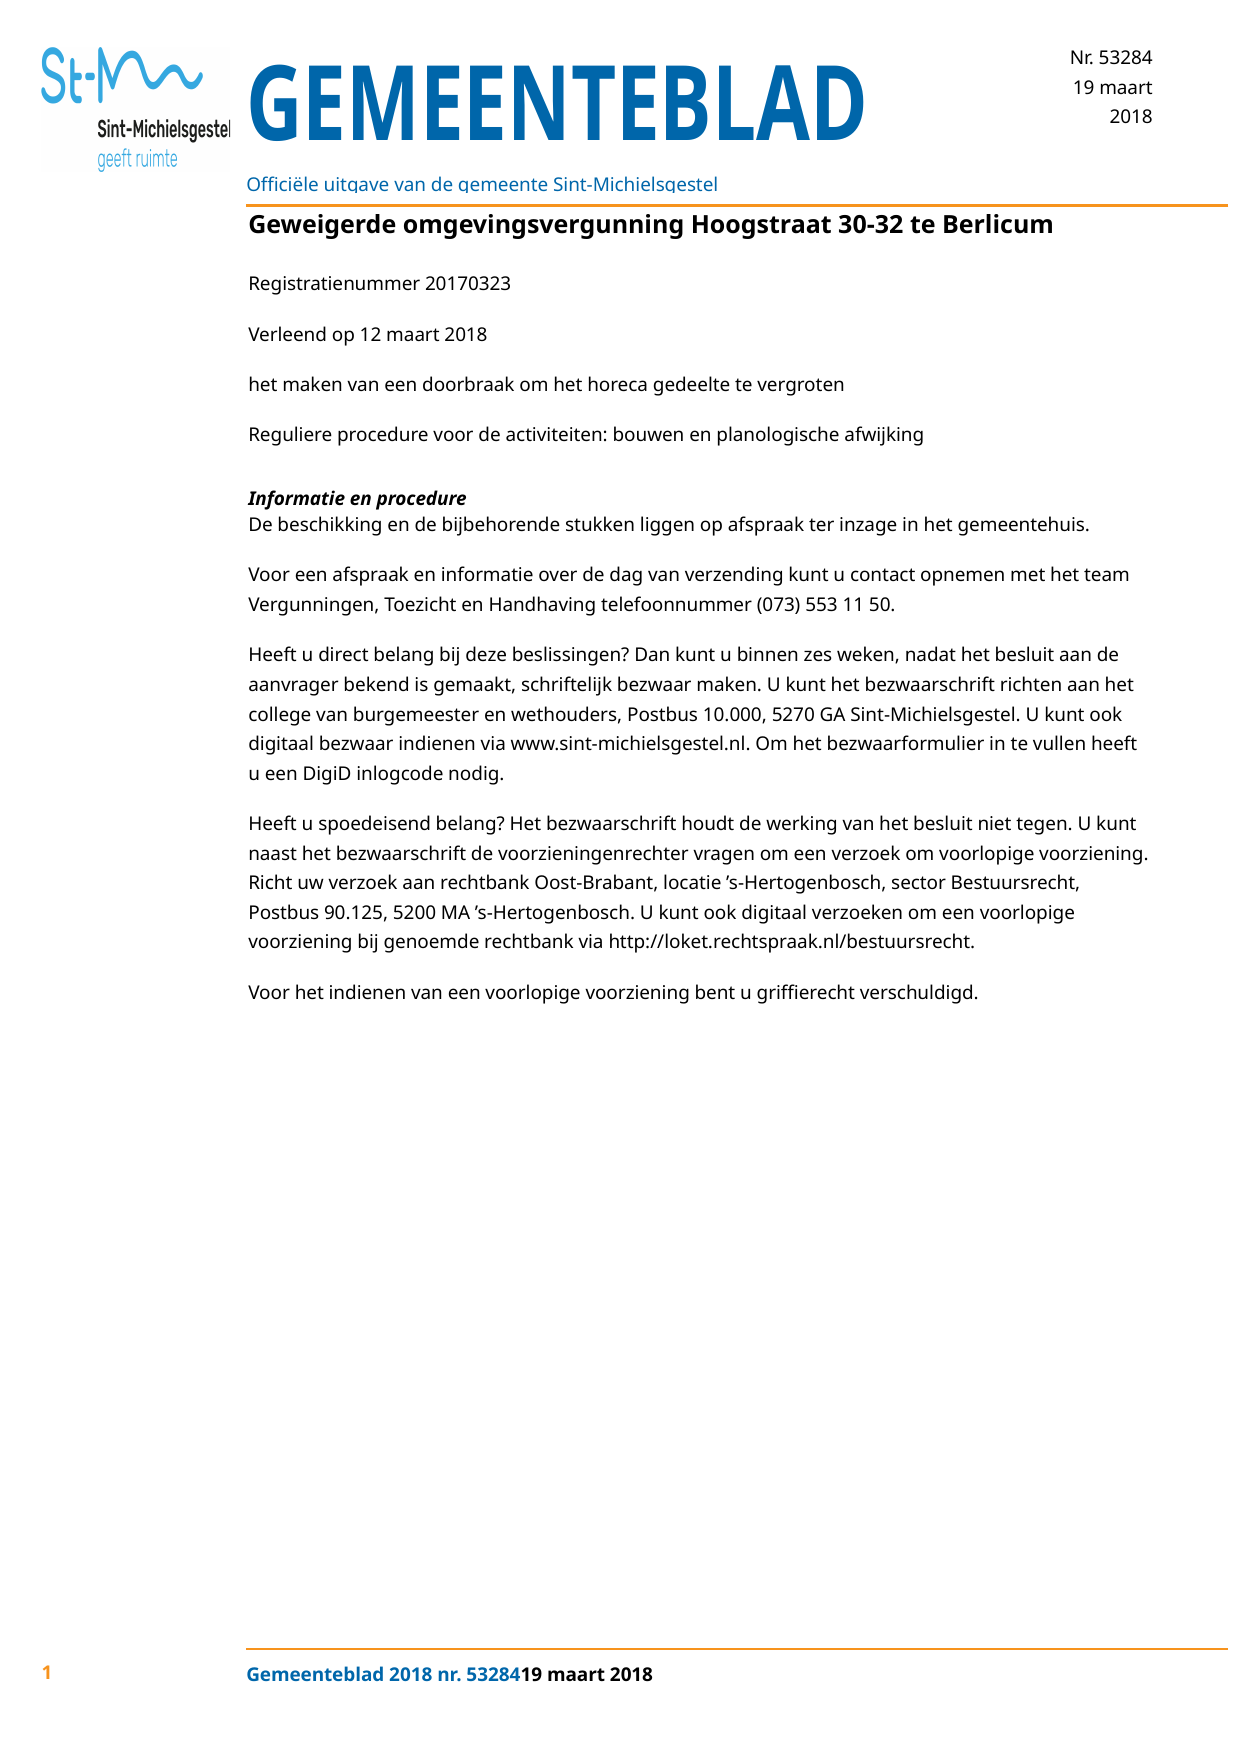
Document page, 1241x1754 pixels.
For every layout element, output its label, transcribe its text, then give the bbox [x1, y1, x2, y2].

text het maken van een doorbraak om het horeca gedeelte te vergroten [248, 371, 1152, 397]
picture [41, 47, 231, 172]
text Heeft u direct belang bij deze beslissingen? Dan kunt u binnen zes weken, nadat het besluit aan de aanvrager bekend is gemaakt, schriftelijk bezwaar maken. U kunt het bezwaarschrift richten aan het college van burgemeester en wethouders, Postbus 10.000, 5270 GA Sint-Michielsgestel. U kunt ook digitaal bezwaar indienen via www.sint-michielsgestel.nl. Om het bezwaarformulier in te vullen heeft u een DigiD inlogcode nodig. [248, 642, 1152, 786]
text Geweigerde omgevingsvergunning Hoogstraat 30-32 te Berlicum [248, 207, 1152, 241]
text Reguliere procedure voor de activiteiten: bouwen en planologische afwijking [248, 422, 1152, 447]
text Verleend op 12 maart 2018 [248, 321, 1152, 346]
text Registratienummer 20170323 [248, 270, 1152, 296]
text Heeft u spoedeisend belang? Het bezwaarschrift houdt de werking van het besluit niet tegen. U kunt naast het bezwaarschrift de voorzieningenrechter vragen om een verzoek om voorlopige voorziening. Richt uw verzoek aan rechtbank Oost-Brabant, locatie ’s-Hertogenbosch, sector Bestuursrecht, Postbus 90.125, 5200 MA ’s-Hertogenbosch. U kunt ook digitaal verzoeken om een voorlopige voorziening bij genoemde rechtbank via http://loket.rechtspraak.nl/bestuursrecht. [248, 810, 1152, 954]
text Informatie en procedure [248, 486, 1152, 511]
text Voor een afspraak en informatie over de dag van verzending kunt u contact opnemen met het team Vergunningen, Toezicht en Handhaving telefoonnummer (073) 553 11 50. [248, 562, 1152, 617]
text Voor het indienen van een voorlopige voorziening bent u griffierecht verschuldigd. [248, 979, 1152, 1005]
text De beschikking en de bijbehorende stukken liggen op afspraak ter inzage in het gemeentehuis. [248, 511, 1152, 537]
